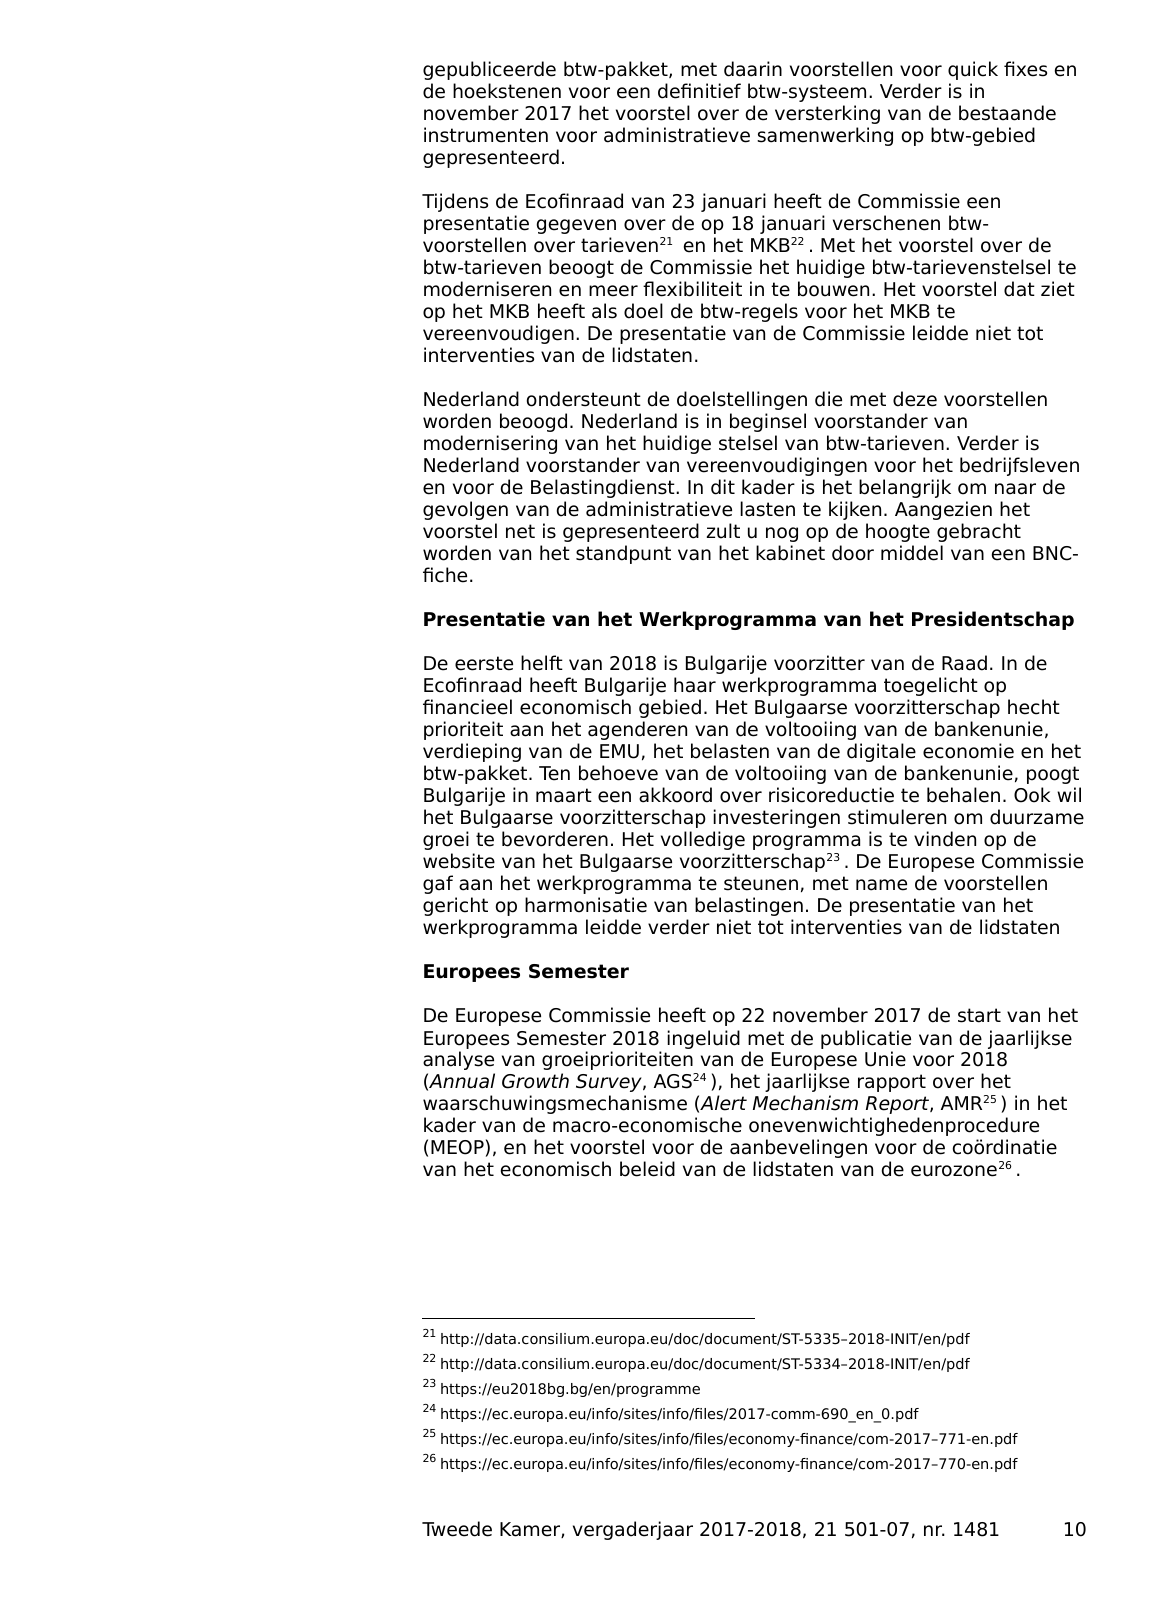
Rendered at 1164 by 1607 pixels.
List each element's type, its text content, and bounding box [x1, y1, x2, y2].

text Nederland ondersteunt de doelstellingen die met deze voorstellen worden beoogd. Nederland is in beginsel voorstander van modernisering van het huidige stelsel van btw-tarieven. Verder is Nederland voorstander van vereenvoudigingen voor het bedrijfsleven en voor de Belastingdienst. In dit kader is het belangrijk om naar de gevolgen van de administratieve lasten te kijken. Aangezien het voorstel net is gepresenteerd zult u nog op de hoogte gebracht worden van het standpunt van het kabinet door middel van een BNC-fiche. [422, 389, 1087, 587]
text De eerste helft van 2018 is Bulgarije voorzitter van de Raad. In de Ecofinraad heeft Bulgarije haar werkprogramma toegelicht op financieel economisch gebied. Het Bulgaarse voorzitterschap hecht prioriteit aan het agenderen van de voltooiing van de bankenunie, verdieping van de EMU, het belasten van de digitale economie en het btw-pakket. Ten behoeve van de voltooiing van de bankenunie, poogt Bulgarije in maart een akkoord over risicoreductie te behalen. Ook wil het Bulgaarse voorzitterschap investeringen stimuleren om duurzame groei te bevorderen. Het volledige programma is te vinden op de website van het Bulgaarse voorzitterschap. De Europese Commissie gaf aan het werkprogramma te steunen, met name de voorstellen gericht op harmonisatie van belastingen. De presentatie van het werkprogramma leidde verder niet tot interventies van de lidstaten [422, 653, 1087, 939]
text https://ec.europa.eu/info/sites/info/files/economy-finance/com-2017–770-en.pdf [422, 1452, 1087, 1474]
text Tijdens de Ecofinraad van 23 januari heeft de Commissie een presentatie gegeven over de op 18 januari verschenen btw-voorstellen over tarieven en het MKB. Met het voorstel over de btw-tarieven beoogt de Commissie het huidige btw-tarievenstelsel te moderniseren en meer flexibiliteit in te bouwen. Het voorstel dat ziet op het MKB heeft als doel de btw-regels voor het MKB te vereenvoudigen. De presentatie van de Commissie leidde niet tot interventies van de lidstaten. [422, 191, 1087, 367]
text https://ec.europa.eu/info/sites/info/files/2017-comm-690_en_0.pdf [422, 1402, 1087, 1424]
text http://data.consilium.europa.eu/doc/document/ST-5334–2018-INIT/en/pdf [422, 1352, 1087, 1374]
text https://eu2018bg.bg/en/programme [422, 1377, 1087, 1399]
subtitle Presentatie van het Werkprogramma van het Presidentschap [422, 609, 1087, 631]
text http://data.consilium.europa.eu/doc/document/ST-5335–2018-INIT/en/pdf [422, 1327, 1087, 1349]
subtitle Europees Semester [422, 961, 1087, 983]
text https://ec.europa.eu/info/sites/info/files/economy-finance/com-2017–771-en.pdf [422, 1427, 1087, 1449]
text gepubliceerde btw-pakket, met daarin voorstellen voor quick fixes en de hoekstenen voor een definitief btw-systeem. Verder is in november 2017 het voorstel over de versterking van de bestaande instrumenten voor administratieve samenwerking op btw-gebied gepresenteerd. [422, 59, 1087, 169]
text De Europese Commissie heeft op 22 november 2017 de start van het Europees Semester 2018 ingeluid met de publicatie van de jaarlijkse analyse van groeiprioriteiten van de Europese Unie voor 2018 (Annual Growth Survey, AGS), het jaarlijkse rapport over het waarschuwingsmechanisme (Alert Mechanism Report, AMR) in het kader van de macro-economische onevenwichtighedenprocedure (MEOP), en het voorstel voor de aanbevelingen voor de coördinatie van het economisch beleid van de lidstaten van de eurozone. [422, 1005, 1087, 1181]
